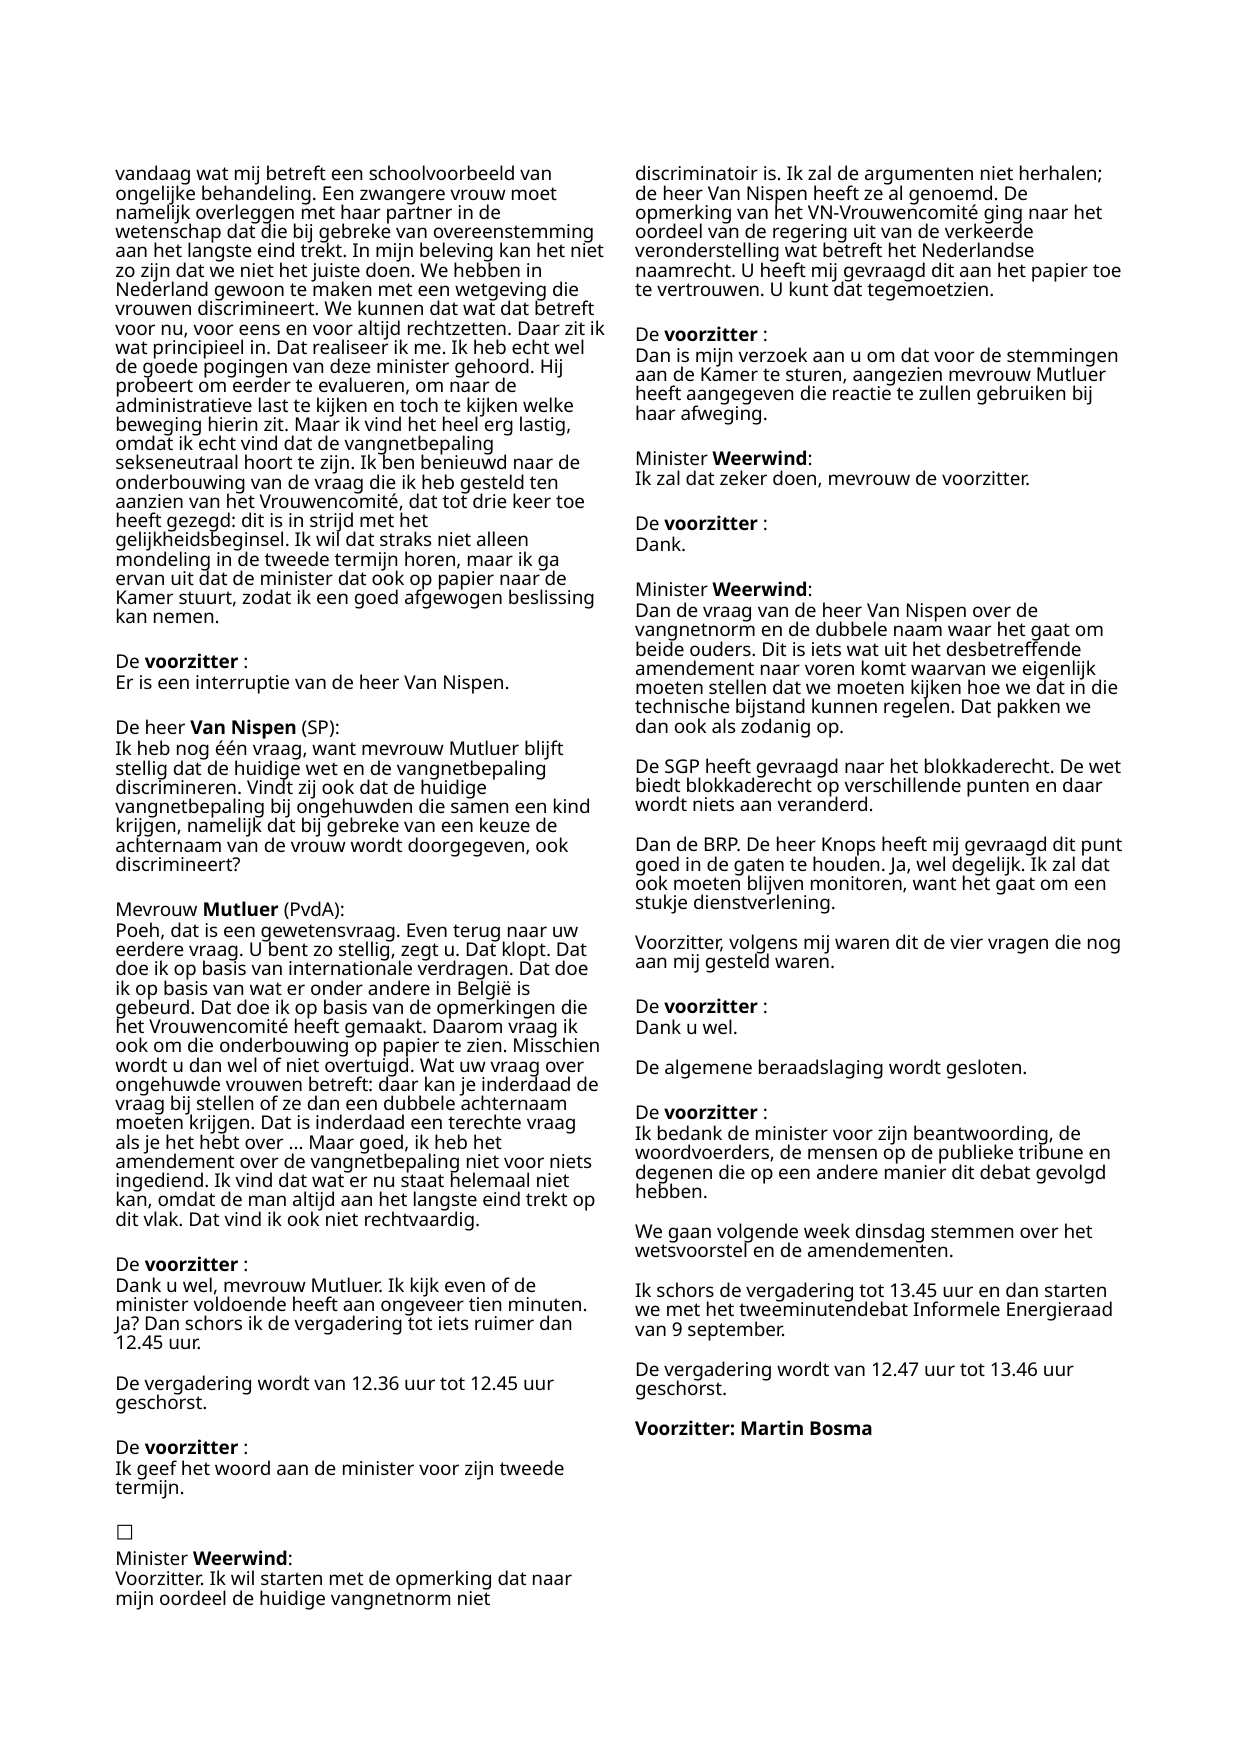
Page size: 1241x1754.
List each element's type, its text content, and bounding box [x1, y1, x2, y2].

text Dank u wel. [635, 1019, 1125, 1038]
text Dan de BRP. De heer Knops heeft mij gevraagd dit punt goed in de gaten te houden. Ja, wel degelijk. Ik zal dat ook moeten blijven monitoren, want het gaat om een stukje dienstverlening. [635, 836, 1125, 913]
text De algemene beraadslaging wordt gesloten. [635, 1059, 1125, 1078]
text Ik geef het woord aan de minister voor zijn tweede termijn. [115, 1459, 605, 1498]
text Ik heb nog één vraag, want mevrouw Mutluer blijft stellig dat de huidige wet en de vangnetbepaling discrimineren. Vindt zij ook dat de huidige vangnetbepaling bij ongehuwden die samen een kind krijgen, namelijk dat bij gebreke van een keuze de achternaam van de vrouw wordt doorgegeven, ook discrimineert? [115, 740, 605, 875]
text Voorzitter. Ik wil starten met de opmerking dat naar mijn oordeel de huidige vangnetnorm niet [115, 1570, 605, 1609]
text vandaag wat mij betreft een schoolvoorbeeld van ongelijke behandeling. Een zwangere vrouw moet namelijk overleggen met haar partner in de wetenschap dat die bij gebreke van overeenstemming aan het langste eind trekt. In mijn beleving kan het niet zo zijn dat we niet het juiste doen. We hebben in Nederland gewoon te maken met een wetgeving die vrouwen discrimineert. We kunnen dat wat dat betreft voor nu, voor eens en voor altijd rechtzetten. Daar zit ik wat principieel in. Dat realiseer ik me. Ik heb echt wel de goede pogingen van deze minister gehoord. Hij probeert om eerder te evalueren, om naar de administratieve last te kijken en toch te kijken welke beweging hierin zit. Maar ik vind het heel erg lastig, omdat ik echt vind dat de vangnetbepaling sekseneutraal hoort te zijn. Ik ben benieuwd naar de onderbouwing van de vraag die ik heb gesteld ten aanzien van het Vrouwencomité, dat tot drie keer toe heeft gezegd: dit is in strijd met het gelijkheidsbeginsel. Ik wil dat straks niet alleen mondeling in de tweede termijn horen, maar ik ga ervan uit dat de minister dat ook op papier naar de Kamer stuurt, zodat ik een goed afgewogen beslissing kan nemen. [115, 165, 605, 628]
text Dan is mijn verzoek aan u om dat voor de stemmingen aan de Kamer te sturen, aangezien mevrouw Mutluer heeft aangegeven die reactie te zullen gebruiken bij haar afweging. [635, 347, 1125, 424]
text We gaan volgende week dinsdag stemmen over het wetsvoorstel en de amendementen. [635, 1223, 1125, 1261]
text Dank. [635, 536, 1125, 556]
text Voorzitter: Martin Bosma [635, 1420, 1125, 1439]
text De SGP heeft gevraagd naar het blokkaderecht. De wet biedt blokkaderecht op verschillende punten en daar wordt niets aan veranderd. [635, 758, 1125, 816]
text Minister Weerwind: [635, 576, 1125, 602]
text Dank u wel, mevrouw Mutluer. Ik kijk even of de minister voldoende heeft aan ongeveer tien minuten. Ja? Dan schors ik de vergadering tot iets ruimer dan 12.45 uur. [115, 1277, 605, 1354]
text De voorzitter : [115, 1434, 605, 1459]
text Minister Weerwind: [115, 1545, 605, 1570]
text Ik bedank de minister voor zijn beantwoording, de woordvoerders, de mensen op de publieke tribune en degenen die op een andere manier dit debat gevolgd hebben. [635, 1125, 1125, 1202]
text De voorzitter : [115, 1251, 605, 1277]
text De voorzitter : [635, 1099, 1125, 1125]
text Ik schors de vergadering tot 13.45 uur en dan starten we met het tweeminutendebat Informele Energieraad van 9 september. [635, 1282, 1125, 1340]
text Minister Weerwind: [635, 445, 1125, 470]
text De voorzitter : [635, 321, 1125, 347]
text De vergadering wordt van 12.47 uur tot 13.46 uur geschorst. [635, 1361, 1125, 1399]
text De voorzitter : [635, 511, 1125, 536]
text De voorzitter : [635, 993, 1125, 1019]
text Voorzitter, volgens mij waren dit de vier vragen die nog aan mij gesteld waren. [635, 934, 1125, 973]
text discriminatoir is. Ik zal de argumenten niet herhalen; de heer Van Nispen heeft ze al genoemd. De opmerking van het VN-Vrouwencomité ging naar het oordeel van de regering uit van de verkeerde veronderstelling wat betreft het Nederlandse naamrecht. U heeft mij gevraagd dit aan het papier toe te vertrouwen. U kunt dat tegemoetzien. [635, 165, 1125, 300]
text Poeh, dat is een gewetensvraag. Even terug naar uw eerdere vraag. U bent zo stellig, zegt u. Dat klopt. Dat doe ik op basis van internationale verdragen. Dat doe ik op basis van wat er onder andere in België is gebeurd. Dat doe ik op basis van de opmerkingen die het Vrouwencomité heeft gemaakt. Daarom vraag ik ook om die onderbouwing op papier te zien. Misschien wordt u dan wel of niet overtuigd. Wat uw vraag over ongehuwde vrouwen betreft: daar kan je inderdaad de vraag bij stellen of ze dan een dubbele achternaam moeten krijgen. Dat is inderdaad een terechte vraag als je het hebt over … Maar goed, ik heb het amendement over de vangnetbepaling niet voor niets ingediend. Ik vind dat wat er nu staat helemaal niet kan, omdat de man altijd aan het langste eind trekt op dit vlak. Dat vind ik ook niet rechtvaardig. [115, 922, 605, 1230]
text Er is een interruptie van de heer Van Nispen. [115, 674, 605, 694]
text De voorzitter : [115, 649, 605, 674]
text De vergadering wordt van 12.36 uur tot 12.45 uur geschorst. [115, 1374, 605, 1413]
text De heer Van Nispen (SP): [115, 714, 605, 740]
text Mevrouw Mutluer (PvdA): [115, 896, 605, 922]
text Ik zal dat zeker doen, mevrouw de voorzitter. [635, 470, 1125, 490]
text Dan de vraag van de heer Van Nispen over de vangnetnorm en de dubbele naam waar het gaat om beide ouders. Dit is iets wat uit het desbetreffende amendement naar voren komt waarvan we eigenlijk moeten stellen dat we moeten kijken hoe we dat in die technische bijstand kunnen regelen. Dat pakken we dan ook als zodanig op. [635, 602, 1125, 737]
text ⬜ [115, 1519, 605, 1545]
